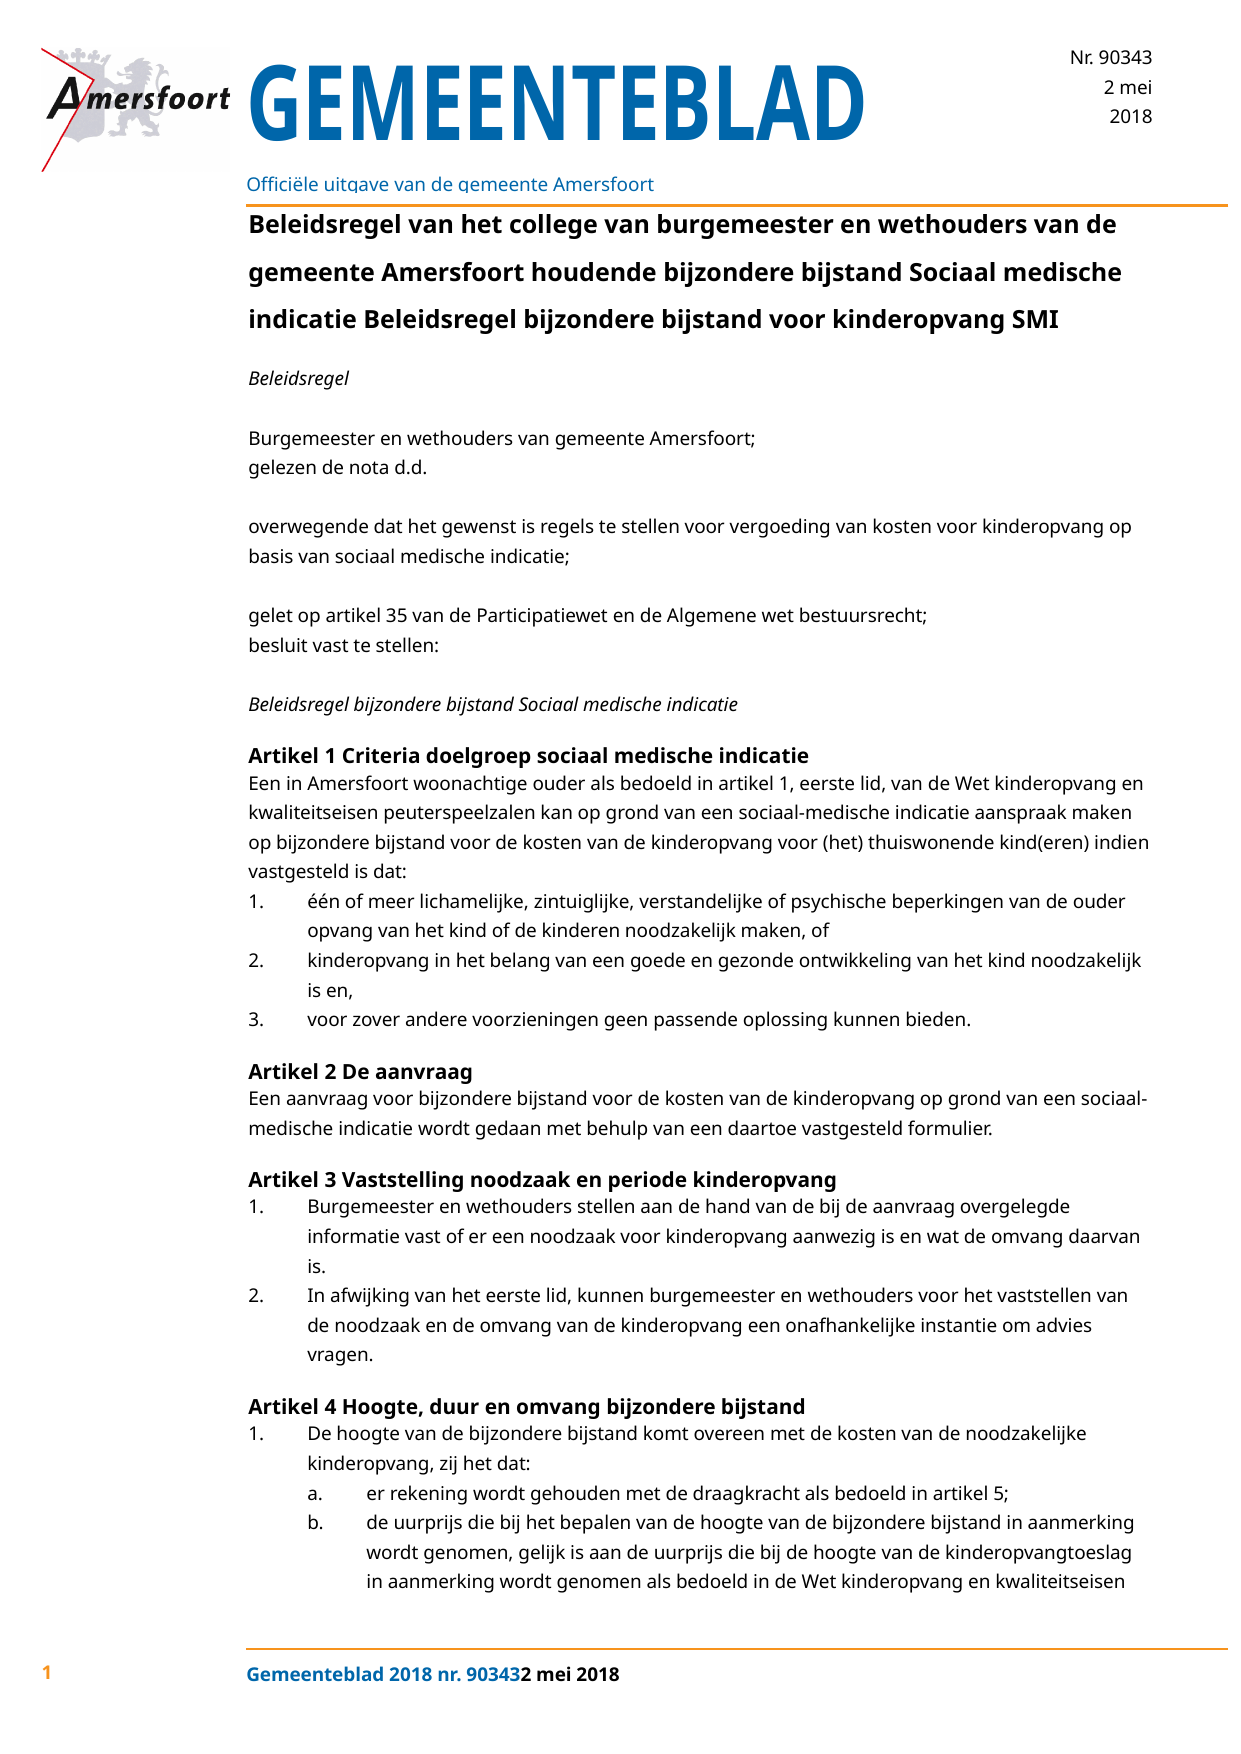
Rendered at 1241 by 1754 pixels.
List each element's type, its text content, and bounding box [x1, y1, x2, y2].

list voor zover andere voorzieningen geen passende oplossing kunnen bieden. [248, 1006, 1152, 1032]
text Burgemeester en wethouders van gemeente Amersfoort; [248, 425, 1152, 450]
text gelet op artikel 35 van de Participatiewet en de Algemene wet bestuursrecht; [248, 602, 1152, 628]
text Artikel 3 Vaststelling noodzaak en periode kinderopvang [248, 1165, 1152, 1194]
list één of meer lichamelijke, zintuiglijke, verstandelijke of psychische beperkingen van de ouder opvang van het kind of de kinderen noodzakelijk maken, of [248, 888, 1152, 943]
text besluit vast te stellen: [248, 632, 1152, 657]
list er rekening wordt gehouden met de draagkracht als bedoeld in artikel 5; [307, 1480, 1152, 1505]
text Een aanvraag voor bijzondere bijstand voor de kosten van de kinderopvang op grond van een sociaal-medische indicatie wordt gedaan met behulp van een daartoe vastgesteld formulier. [248, 1085, 1152, 1141]
text Artikel 2 De aanvraag [248, 1057, 1152, 1085]
list kinderopvang in het belang van een goede en gezonde ontwikkeling van het kind noodzakelijk is en, [248, 947, 1152, 1003]
text Artikel 1 Criteria doelgroep sociaal medische indicatie [248, 741, 1152, 770]
list In afwijking van het eerste lid, kunnen burgemeester en wethouders voor het vaststellen van de noodzaak en de omvang van de kinderopvang een onafhankelijke instantie om advies vragen. [248, 1282, 1152, 1367]
text Beleidsregel bijzondere bijstand Sociaal medische indicatie [248, 691, 1152, 717]
text overwegende dat het gewenst is regels te stellen voor vergoeding van kosten voor kinderopvang op basis van sociaal medische indicatie; [248, 513, 1152, 569]
list Burgemeester en wethouders stellen aan de hand van de bij de aanvraag overgelegde informatie vast of er een noodzaak voor kinderopvang aanwezig is en wat de omvang daarvan is. [248, 1194, 1152, 1279]
text Beleidsregel van het college van burgemeester en wethouders van de gemeente Amersfoort houdende bijzondere bijstand Sociaal medische indicatie Beleidsregel bijzondere bijstand voor kinderopvang SMI [248, 207, 1152, 336]
picture [41, 47, 231, 172]
text gelezen de nota d.d. [248, 454, 1152, 480]
text Een in Amersfoort woonachtige ouder als bedoeld in artikel 1, eerste lid, van de Wet kinderopvang en kwaliteitseisen peuterspeelzalen kan op grond van een sociaal-medische indicatie aanspraak maken op bijzondere bijstand voor de kosten van de kinderopvang voor (het) thuiswonende kind(eren) indien vastgesteld is dat: [248, 770, 1152, 884]
list De hoogte van de bijzondere bijstand komt overeen met de kosten van de noodzakelijke kinderopvang, zij het dat: [248, 1421, 1152, 1476]
text Artikel 4 Hoogte, duur en omvang bijzondere bijstand [248, 1392, 1152, 1421]
list de uurprijs die bij het bepalen van de hoogte van de bijzondere bijstand in aanmerking wordt genomen, gelijk is aan de uurprijs die bij de hoogte van de kinderopvangtoeslag in aanmerking wordt genomen als bedoeld in de Wet kinderopvang en kwaliteitseisen [307, 1509, 1152, 1594]
text Beleidsregel [248, 366, 1152, 391]
